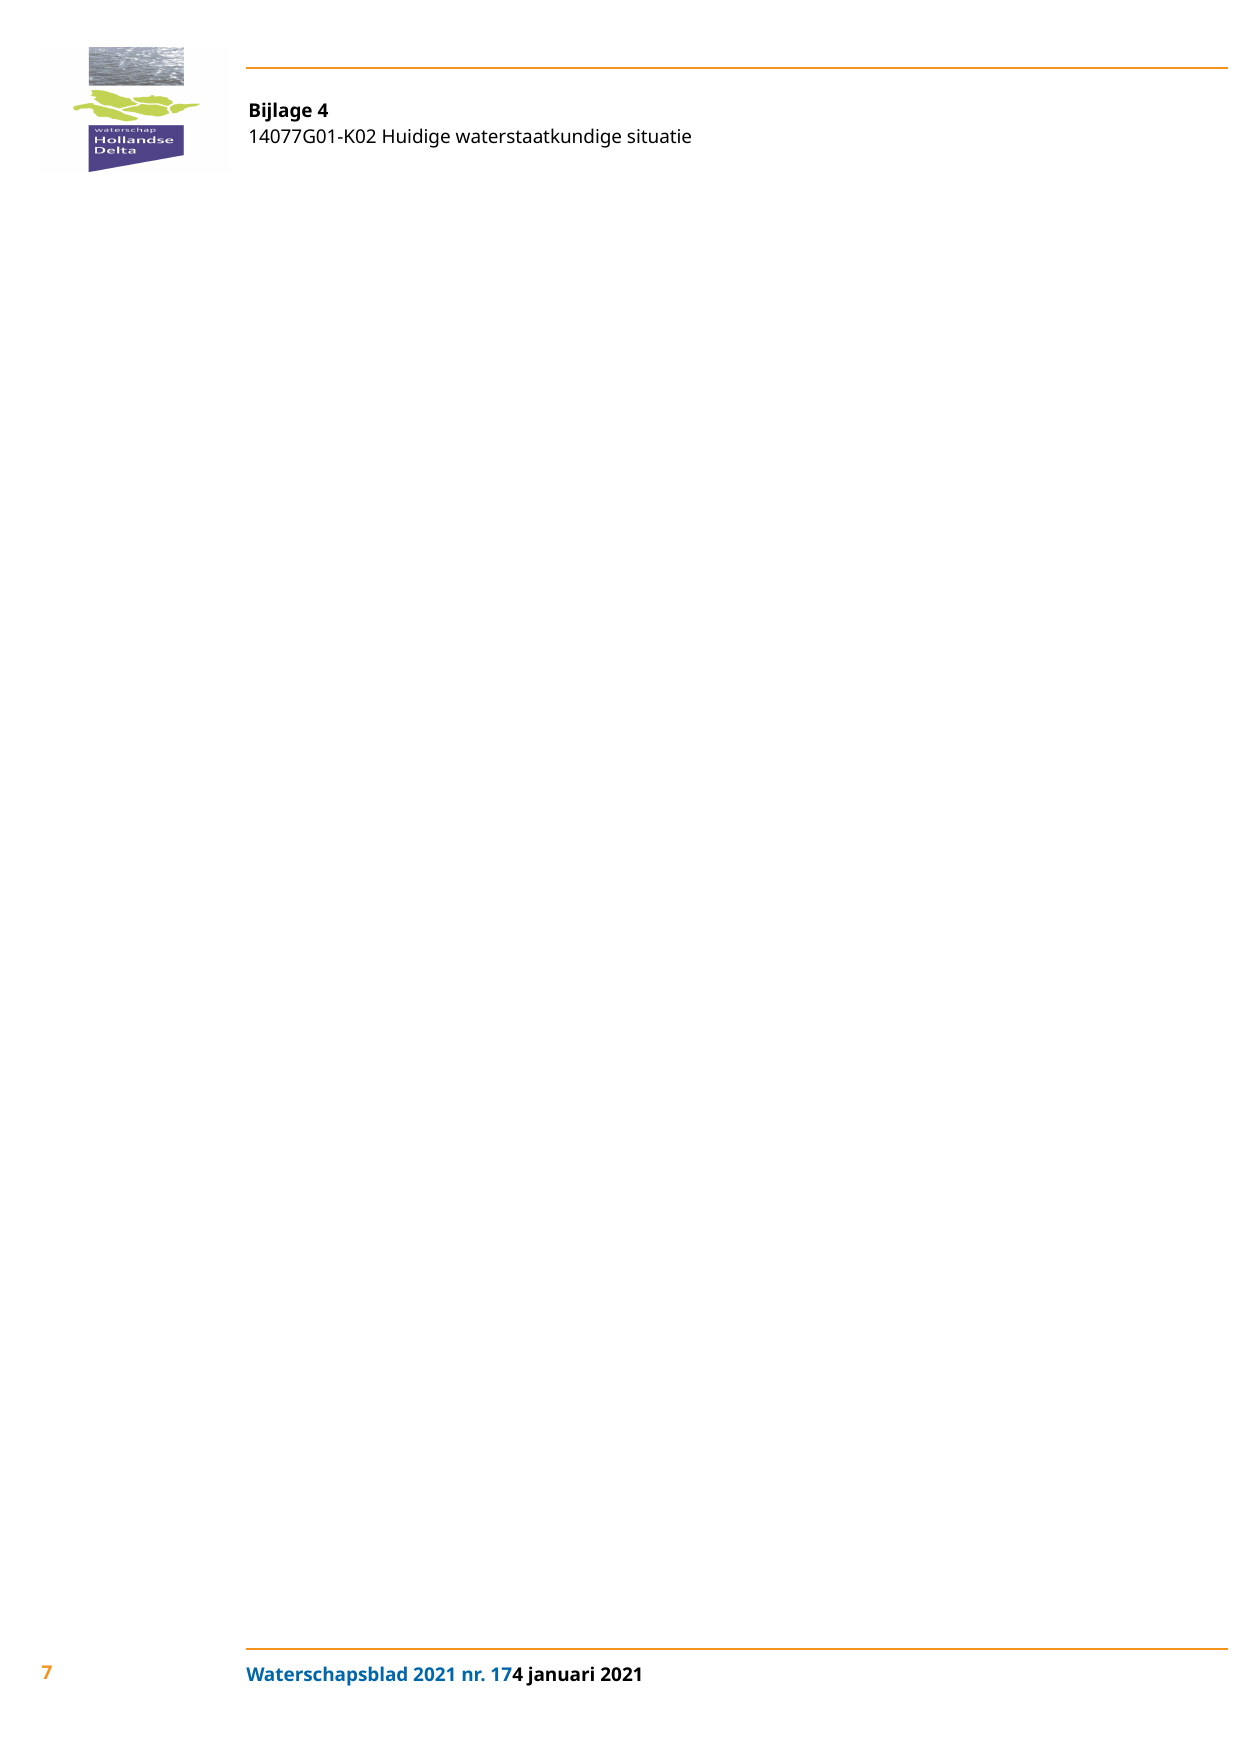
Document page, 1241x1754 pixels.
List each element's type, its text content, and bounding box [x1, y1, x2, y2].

text Bijlage 4 [248, 95, 1152, 123]
text 14077G01-K02 Huidige waterstaatkundige situatie [248, 123, 1152, 149]
picture [41, 47, 231, 172]
